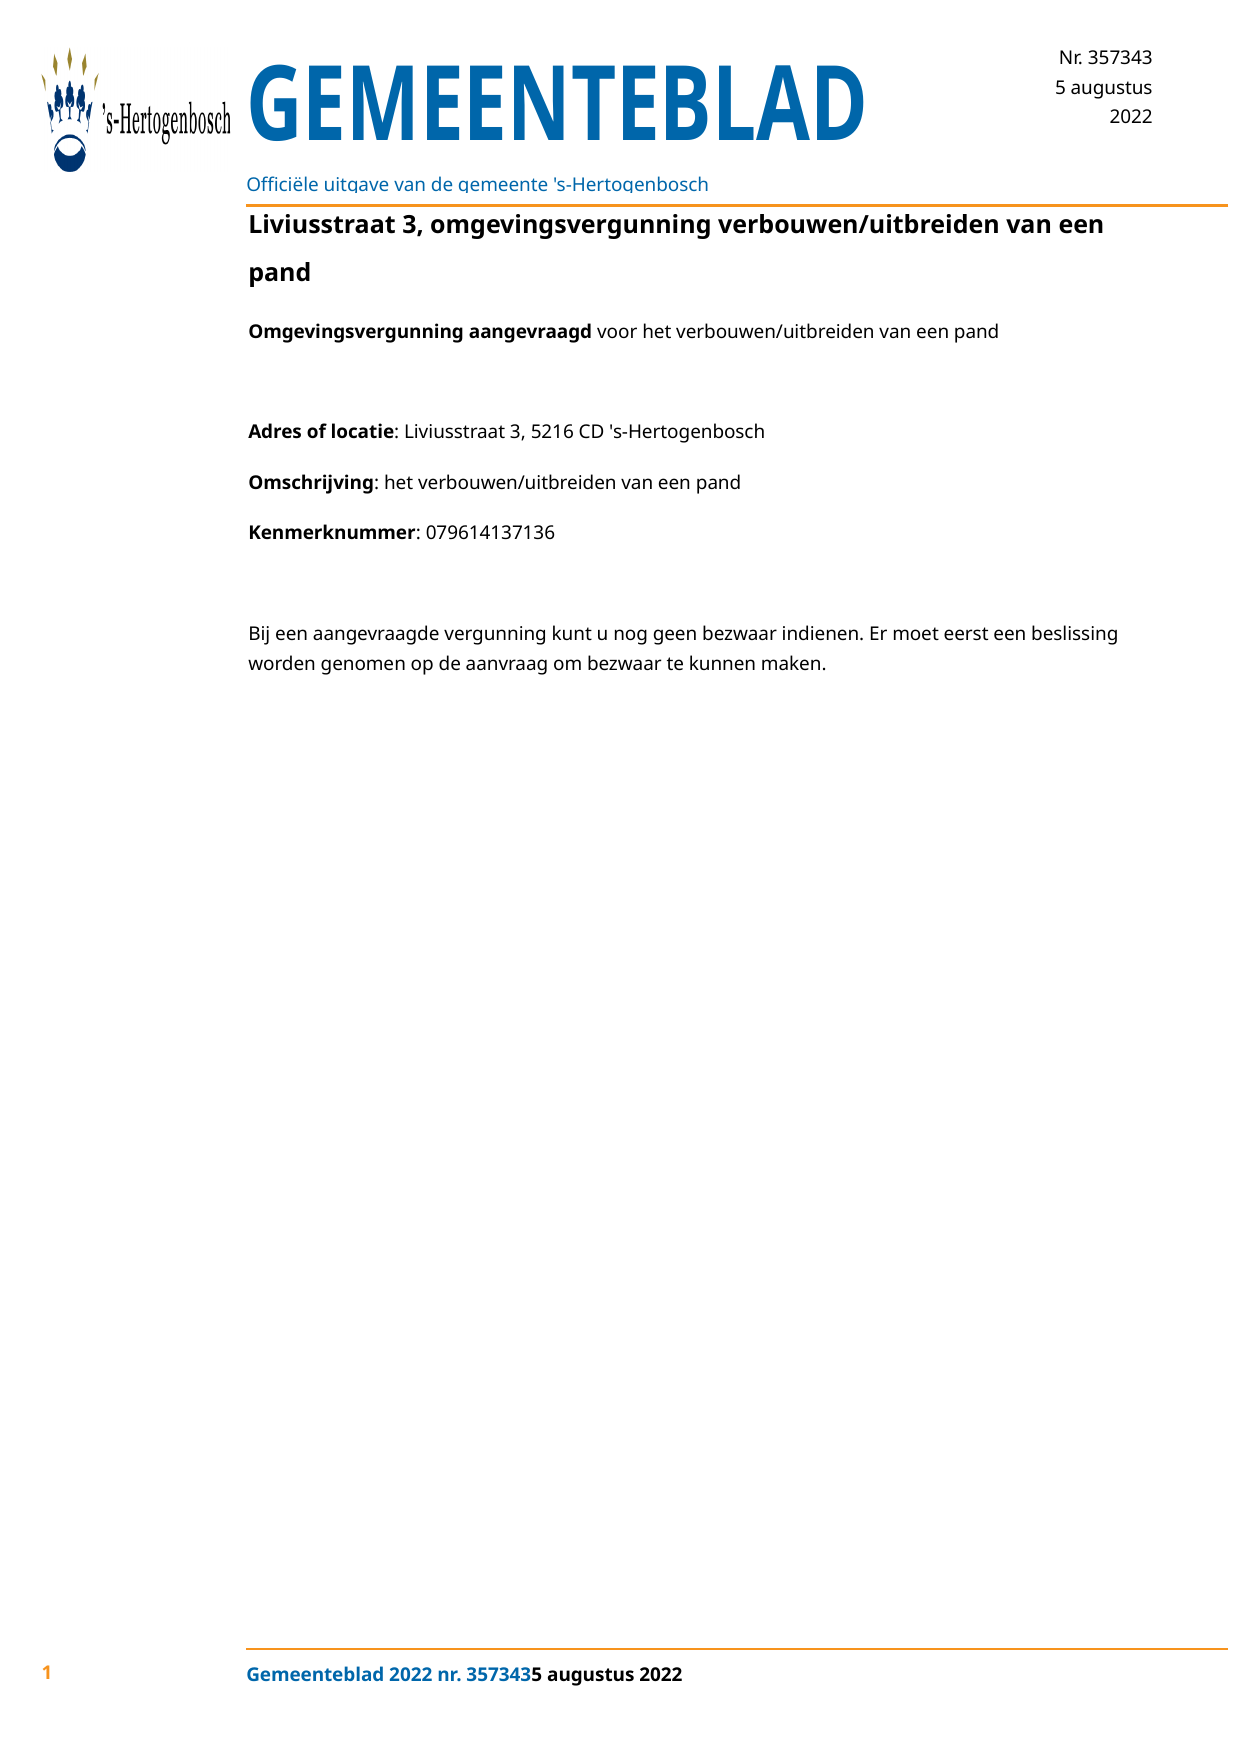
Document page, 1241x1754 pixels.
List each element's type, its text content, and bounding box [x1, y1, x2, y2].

text Omschrijving: het verbouwen/uitbreiden van een pand [248, 469, 1152, 495]
text Omgevingsvergunning aangevraagd voor het verbouwen/uitbreiden van een pand [248, 318, 1152, 344]
text Liviusstraat 3, omgevingsvergunning verbouwen/uitbreiden van een pand [248, 207, 1152, 288]
text Kenmerknummer: 079614137136 [248, 519, 1152, 545]
text Bij een aangevraagde vergunning kunt u nog geen bezwaar indienen. Er moet eerst een beslissing worden genomen op de aanvraag om bezwaar te kunnen maken. [248, 620, 1152, 676]
picture [41, 47, 231, 172]
text Adres of locatie: Liviusstraat 3, 5216 CD 's-Hertogenbosch [248, 419, 1152, 444]
